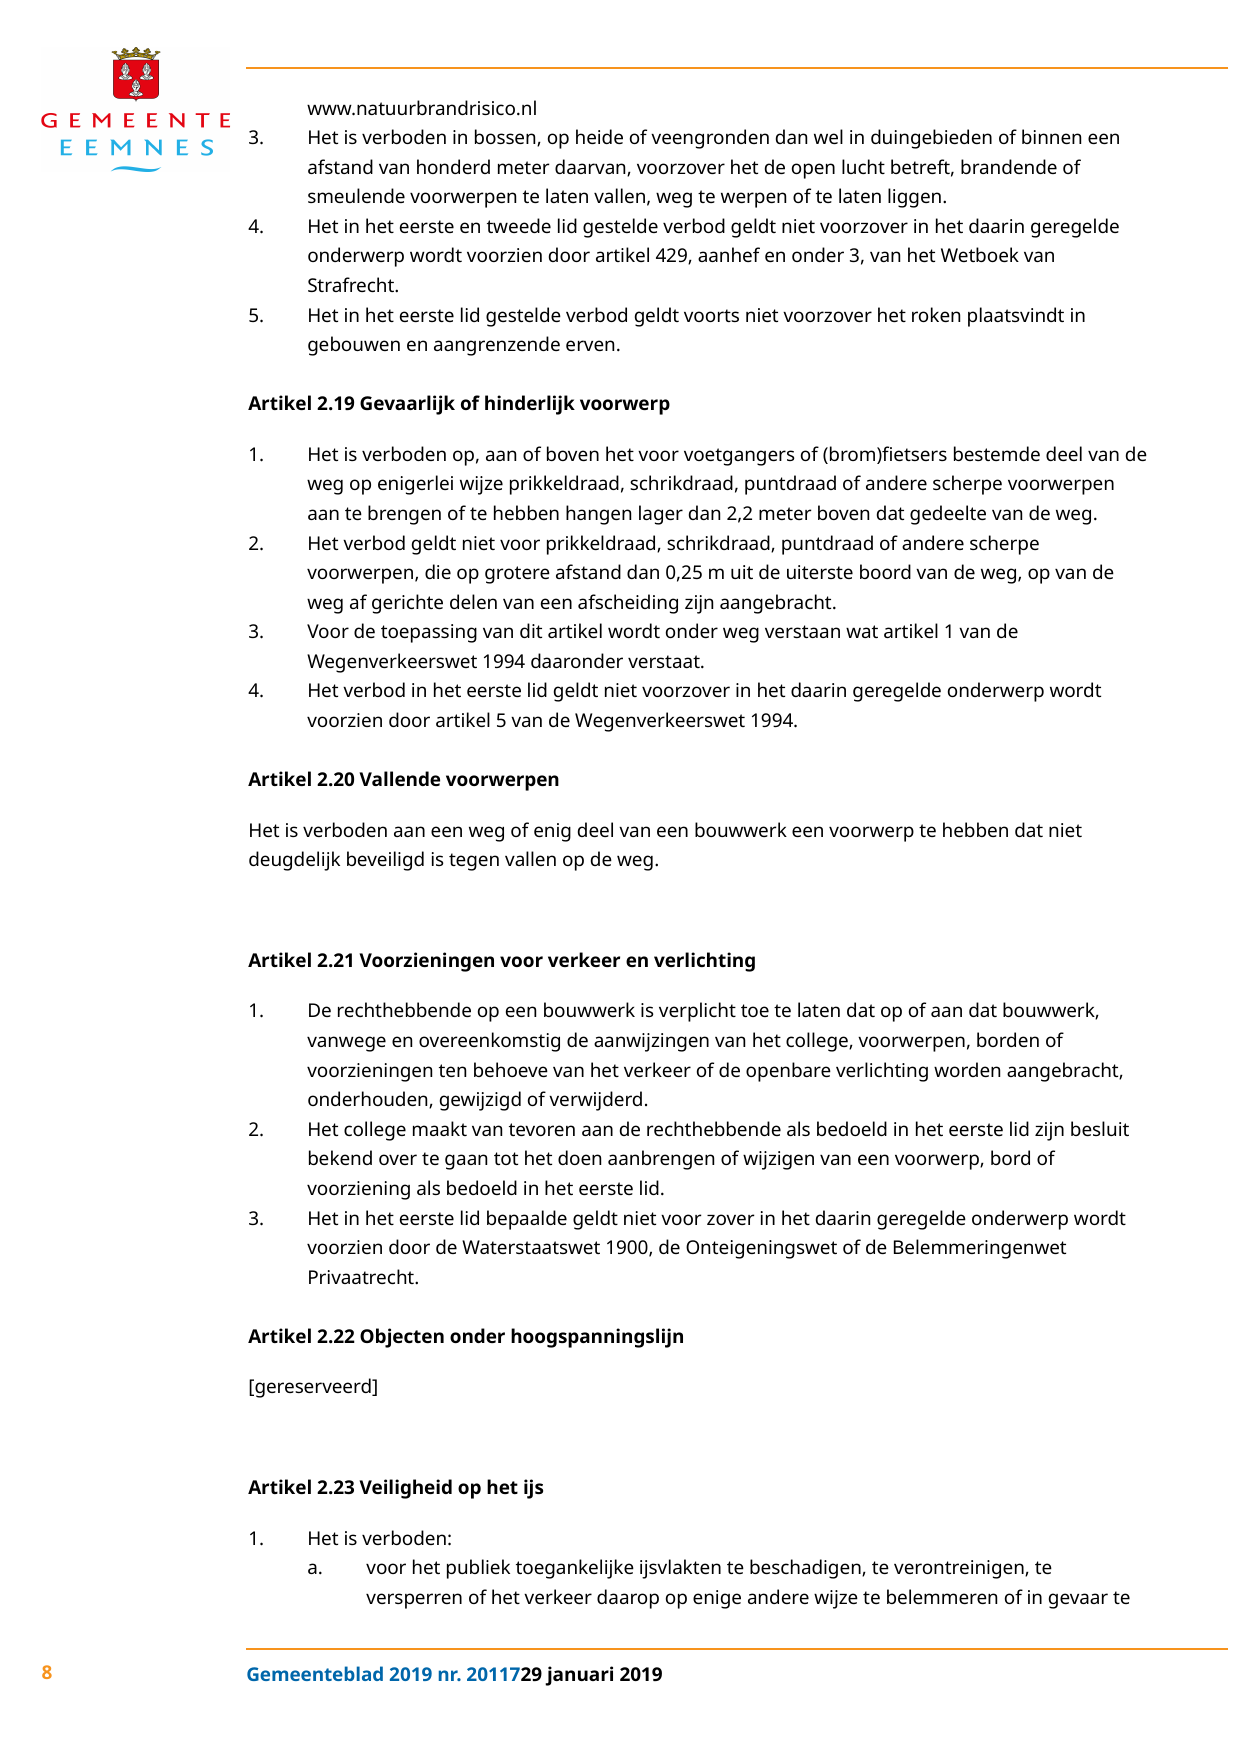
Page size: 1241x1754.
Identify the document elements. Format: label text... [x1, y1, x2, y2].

list www.natuurbrandrisico.nl [248, 95, 1152, 121]
list Het is verboden op, aan of boven het voor voetgangers of (brom)fietsers bestemde deel van de weg op enigerlei wijze prikkeldraad, schrikdraad, puntdraad of andere scherpe voorwerpen aan te brengen of te hebben hangen lager dan 2,2 meter boven dat gedeelte van de weg. [248, 441, 1152, 526]
list Het in het eerste lid bepaalde geldt niet voor zover in het daarin geregelde onderwerp wordt voorzien door de Waterstaatswet 1900, de Onteigeningswet of de Belemmeringenwet Privaatrecht. [248, 1205, 1152, 1290]
list Het verbod in het eerste lid geldt niet voorzover in het daarin geregelde onderwerp wordt voorzien door artikel 5 van de Wegenverkeerswet 1994. [248, 678, 1152, 733]
list Het in het eerste lid gestelde verbod geldt voorts niet voorzover het roken plaatsvindt in gebouwen en aangrenzende erven. [248, 302, 1152, 357]
text [gereserveerd] [248, 1373, 1152, 1399]
list voor het publiek toegankelijke ijsvlakten te beschadigen, te verontreinigen, te versperren of het verkeer daarop op enige andere wijze te belemmeren of in gevaar te [307, 1554, 1152, 1610]
text Artikel 2.21 Voorzieningen voor verkeer en verlichting [248, 947, 1152, 973]
text Artikel 2.22 Objecten onder hoogspanningslijn [248, 1323, 1152, 1349]
text Het is verboden aan een weg of enig deel van een bouwwerk een voorwerp te hebben dat niet deugdelijk beveiligd is tegen vallen op de weg. [248, 817, 1152, 872]
list De rechthebbende op een bouwwerk is verplicht toe te laten dat op of aan dat bouwwerk, vanwege en overeenkomstig de aanwijzingen van het college, voorwerpen, borden of voorzieningen ten behoeve van het verkeer of de openbare verlichting worden aangebracht, onderhouden, gewijzigd of verwijderd. [248, 998, 1152, 1112]
text Artikel 2.19 Gevaarlijk of hinderlijk voorwerp [248, 391, 1152, 416]
text Artikel 2.23 Veiligheid op het ijs [248, 1474, 1152, 1500]
list Voor de toepassing van dit artikel wordt onder weg verstaan wat artikel 1 van de Wegenverkeerswet 1994 daaronder verstaat. [248, 618, 1152, 674]
list Het in het eerste en tweede lid gestelde verbod geldt niet voorzover in het daarin geregelde onderwerp wordt voorzien door artikel 429, aanhef en onder 3, van het Wetboek van Strafrecht. [248, 213, 1152, 298]
picture [41, 47, 231, 172]
list Het is verboden: [248, 1525, 1152, 1551]
list Het college maakt van tevoren aan de rechthebbende als bedoeld in het eerste lid zijn besluit bekend over te gaan tot het doen aanbrengen of wijzigen van een voorwerp, bord of voorziening als bedoeld in het eerste lid. [248, 1116, 1152, 1201]
list Het is verboden in bossen, op heide of veengronden dan wel in duingebieden of binnen een afstand van honderd meter daarvan, voorzover het de open lucht betreft, brandende of smeulende voorwerpen te laten vallen, weg te werpen of te laten liggen. [248, 124, 1152, 209]
text Artikel 2.20 Vallende voorwerpen [248, 766, 1152, 792]
list Het verbod geldt niet voor prikkeldraad, schrikdraad, puntdraad of andere scherpe voorwerpen, die op grotere afstand dan 0,25 m uit de uiterste boord van de weg, op van de weg af gerichte delen van een afscheiding zijn aangebracht. [248, 530, 1152, 615]
